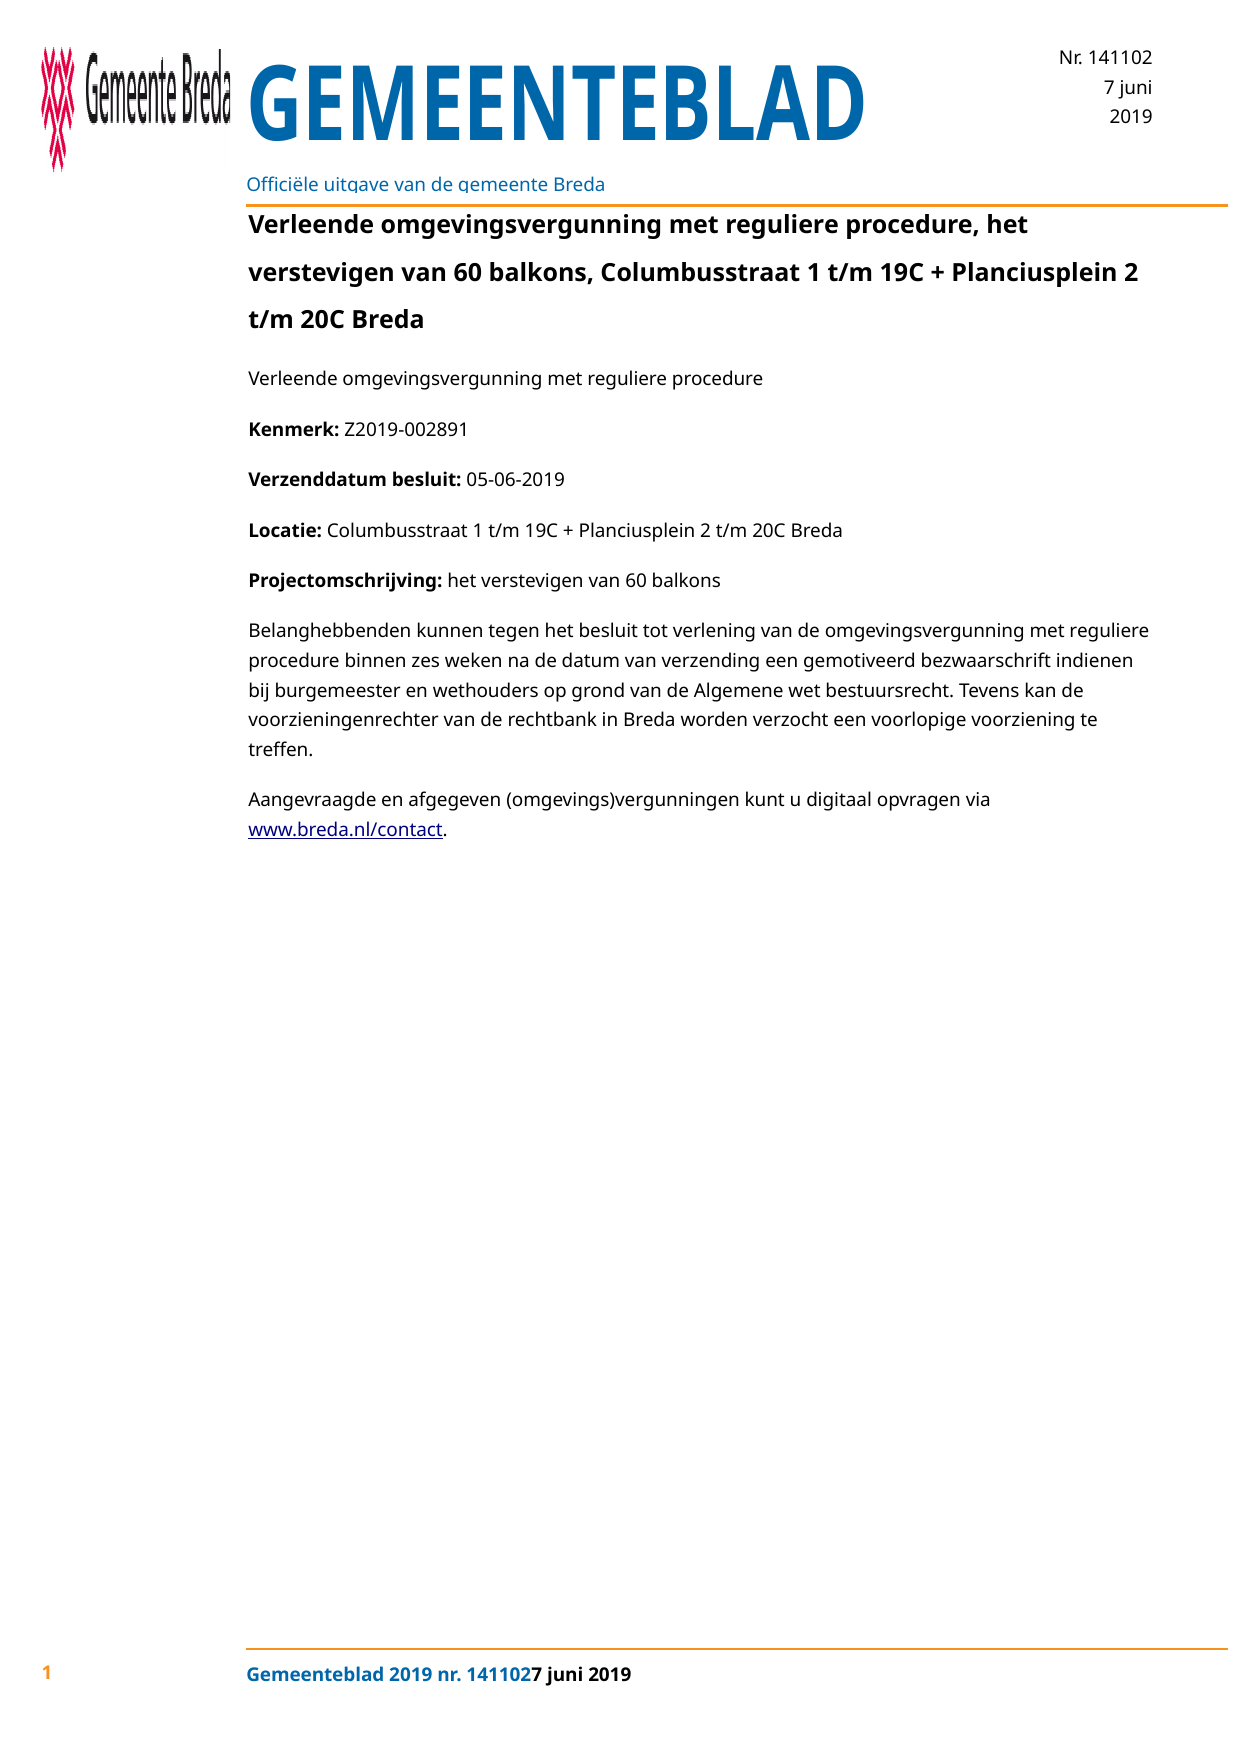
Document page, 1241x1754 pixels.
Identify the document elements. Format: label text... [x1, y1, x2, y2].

text Verleende omgevingsvergunning met reguliere procedure [248, 366, 1152, 391]
text Verzenddatum besluit: 05-06-2019 [248, 466, 1152, 492]
text Projectomschrijving: het verstevigen van 60 balkons [248, 567, 1152, 593]
text Belanghebbenden kunnen tegen het besluit tot verlening van de omgevingsvergunning met reguliere procedure binnen zes weken na de datum van verzending een gemotiveerd bezwaarschrift indienen bij burgemeester en wethouders op grond van de Algemene wet bestuursrecht. Tevens kan de voorzieningenrechter van de rechtbank in Breda worden verzocht een voorlopige voorziening te treffen. [248, 618, 1152, 762]
picture [41, 47, 231, 172]
text Kenmerk: Z2019-002891 [248, 416, 1152, 442]
text Verleende omgevingsvergunning met reguliere procedure, het verstevigen van 60 balkons, Columbusstraat 1 t/m 19C + Planciusplein 2 t/m 20C Breda [248, 207, 1152, 336]
text Locatie: Columbusstraat 1 t/m 19C + Planciusplein 2 t/m 20C Breda [248, 517, 1152, 542]
text Aangevraagde en afgegeven (omgevings)vergunningen kunt u digitaal opvragen via www.breda.nl/contact. [248, 786, 1152, 842]
